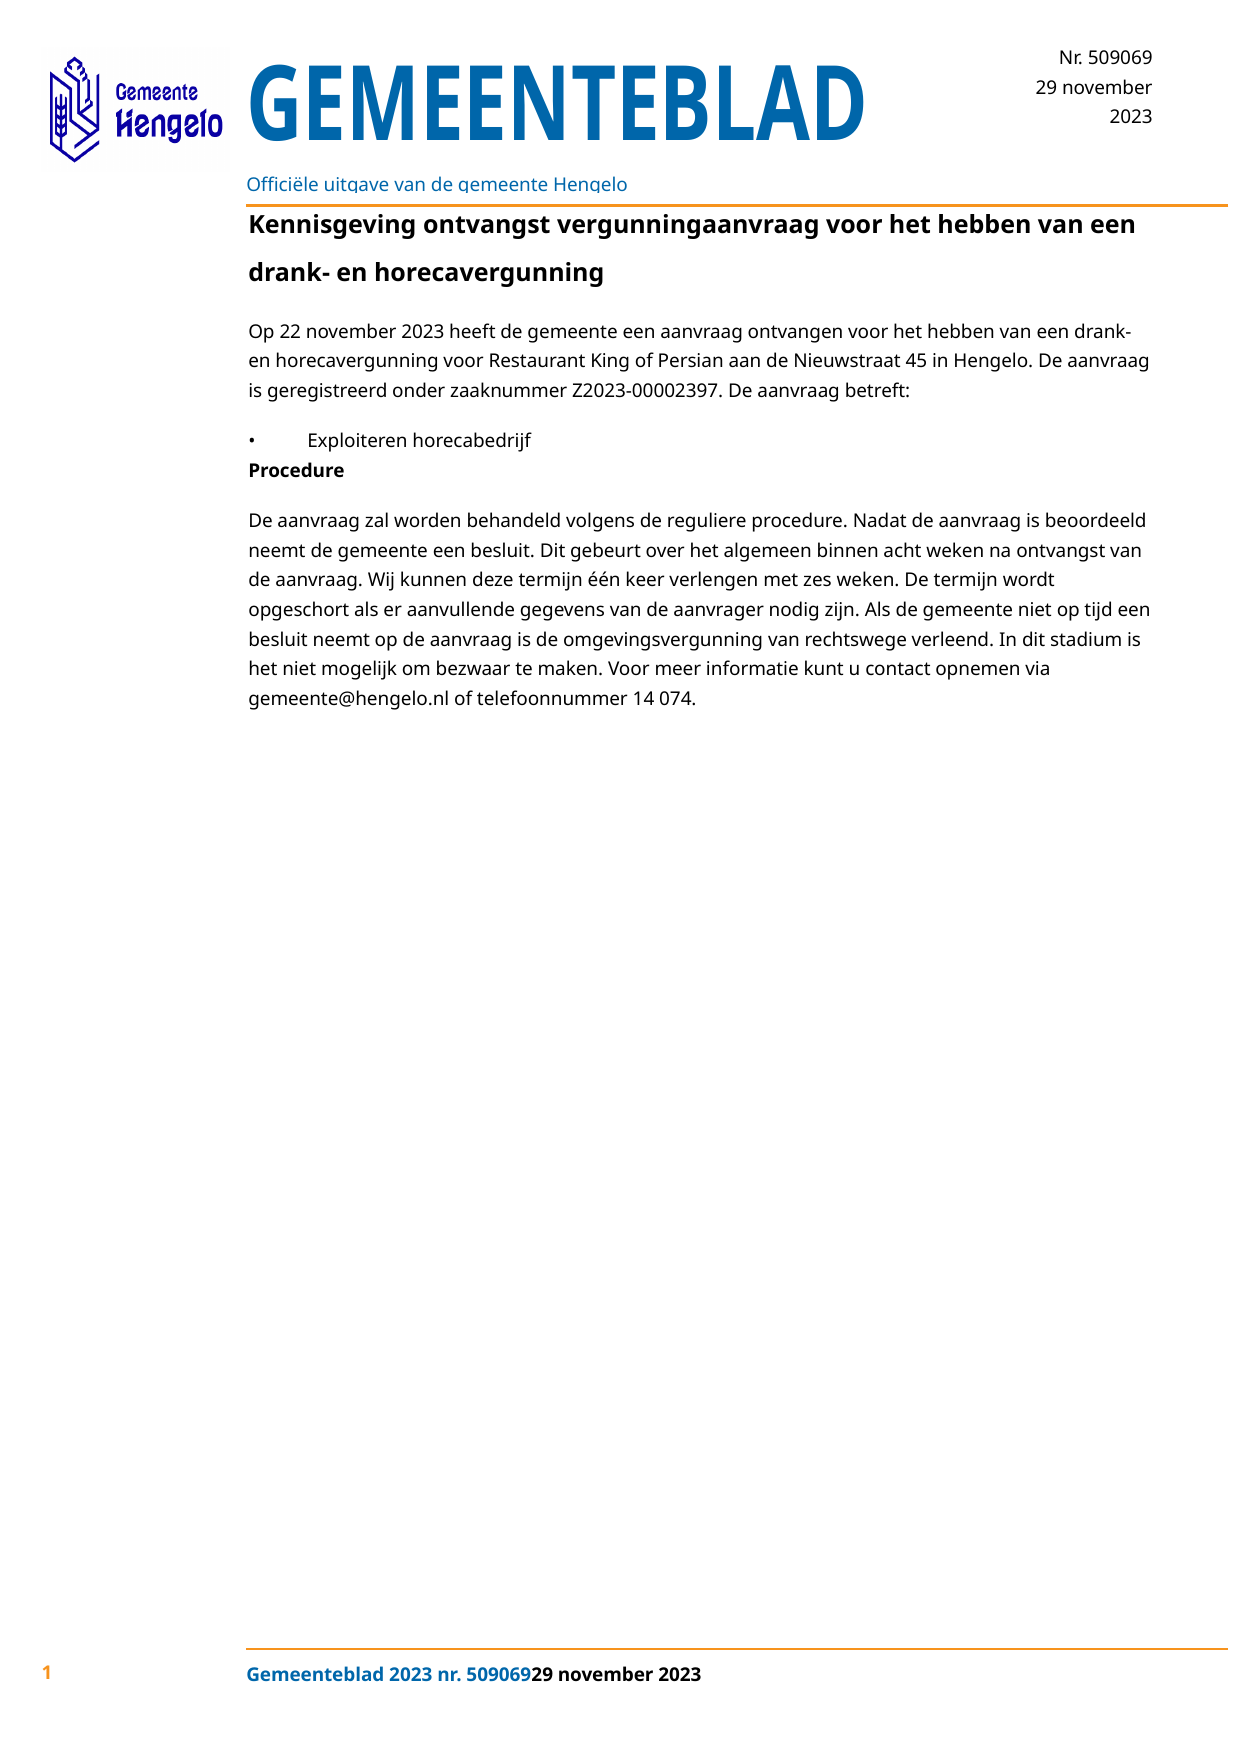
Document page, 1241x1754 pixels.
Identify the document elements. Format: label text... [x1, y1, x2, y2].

picture [41, 47, 231, 172]
text Procedure [248, 457, 1152, 483]
text Op 22 november 2023 heeft de gemeente een aanvraag ontvangen voor het hebben van een drank- en horecavergunning voor Restaurant King of Persian aan de Nieuwstraat 45 in Hengelo. De aanvraag is geregistreerd onder zaaknummer Z2023-00002397. De aanvraag betreft: [248, 318, 1152, 403]
text De aanvraag zal worden behandeld volgens de reguliere procedure. Nadat de aanvraag is beoordeeld neemt de gemeente een besluit. Dit gebeurt over het algemeen binnen acht weken na ontvangst van de aanvraag. Wij kunnen deze termijn één keer verlengen met zes weken. De termijn wordt opgeschort als er aanvullende gegevens van de aanvrager nodig zijn. Als de gemeente niet op tijd een besluit neemt op de aanvraag is de omgevingsvergunning van rechtswege verleend. In dit stadium is het niet mogelijk om bezwaar te maken. Voor meer informatie kunt u contact opnemen via gemeente@hengelo.nl of telefoonnummer 14 074. [248, 507, 1152, 711]
text Kennisgeving ontvangst vergunningaanvraag voor het hebben van een drank- en horecavergunning [248, 207, 1152, 288]
list Exploiteren horecabedrijf [248, 427, 1152, 453]
